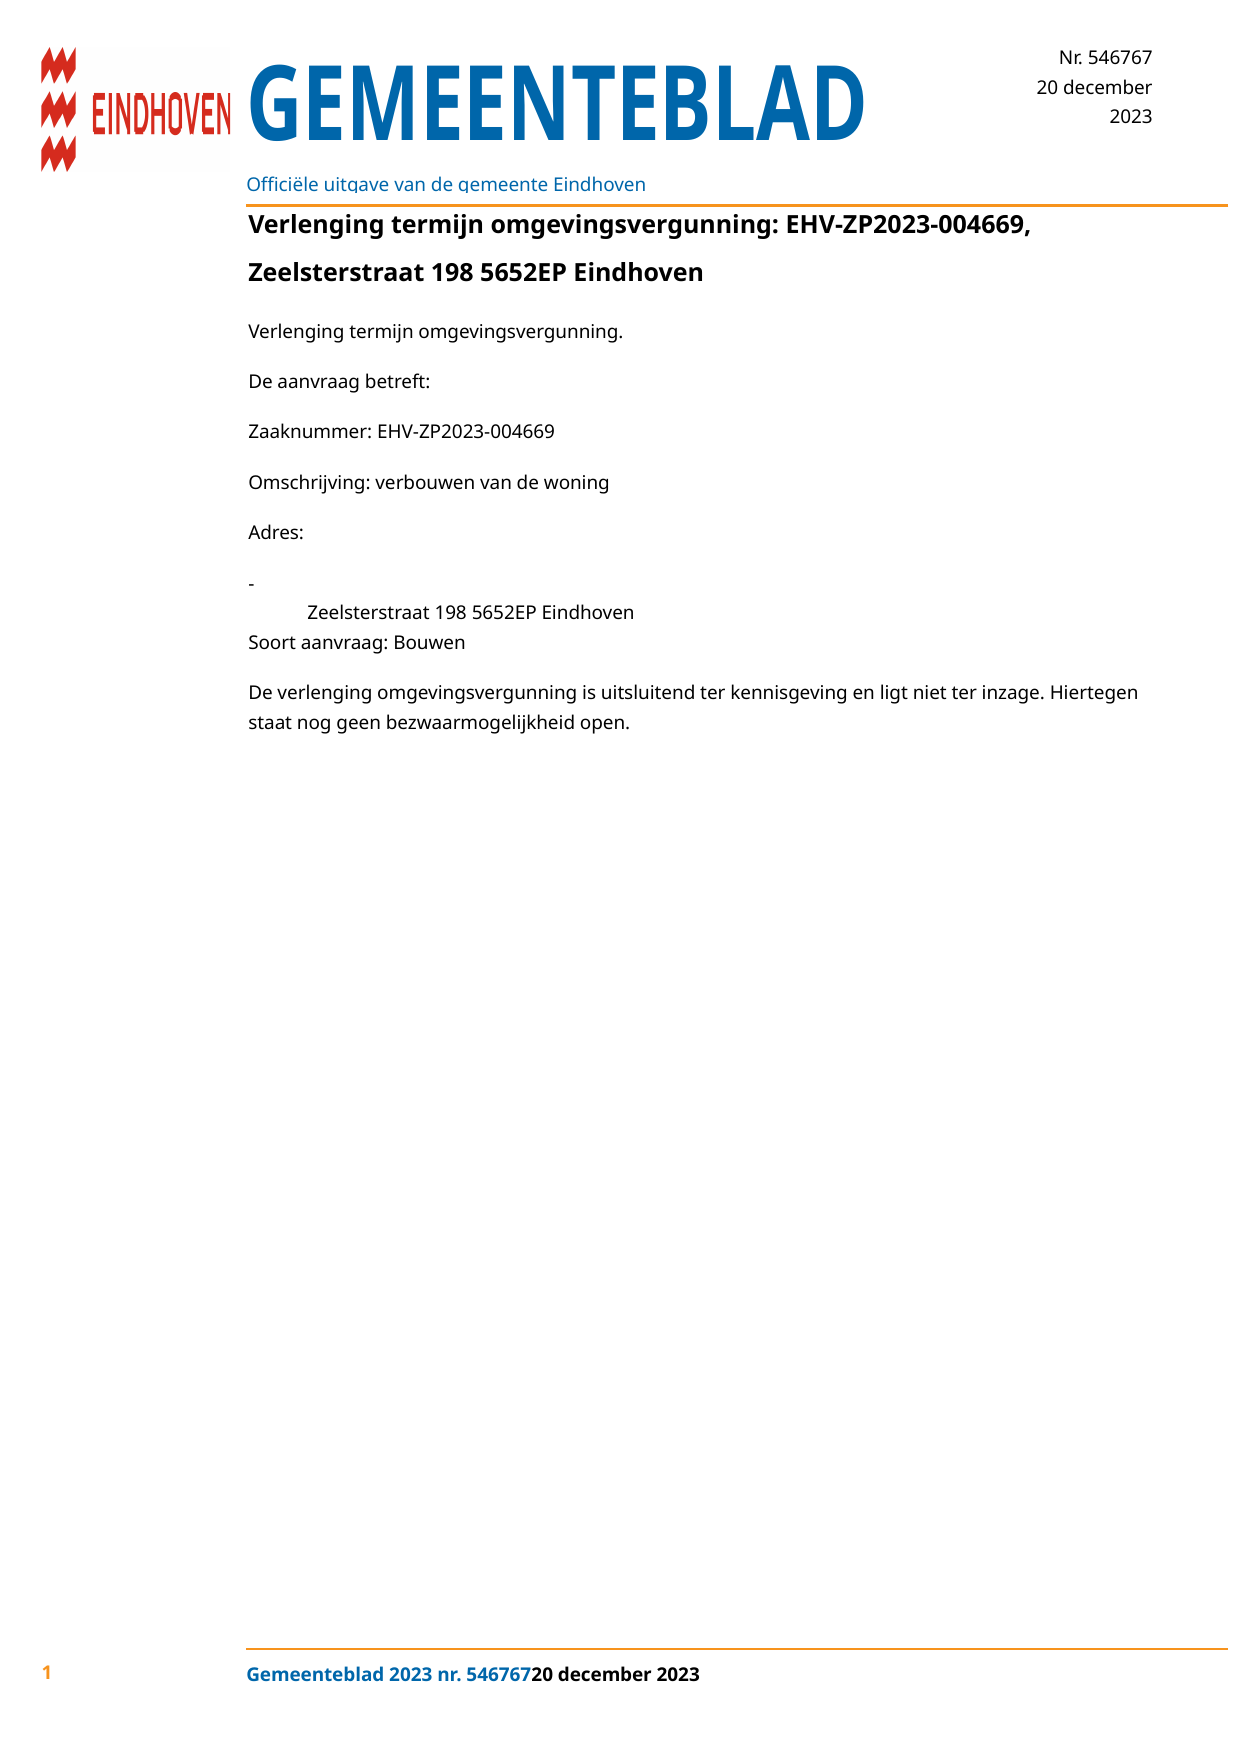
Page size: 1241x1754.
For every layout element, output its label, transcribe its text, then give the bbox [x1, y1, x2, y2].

text Zaaknummer: EHV-ZP2023-004669 [248, 419, 1152, 444]
text Omschrijving: verbouwen van de woning [248, 469, 1152, 495]
text Verlenging termijn omgevingsvergunning: EHV-ZP2023-004669, Zeelsterstraat 198 5652EP Eindhoven [248, 207, 1152, 288]
text Soort aanvraag: Bouwen [248, 629, 1152, 655]
text De aanvraag betreft: [248, 368, 1152, 394]
picture [41, 47, 231, 172]
text Verlenging termijn omgevingsvergunning. [248, 318, 1152, 344]
text De verlenging omgevingsvergunning is uitsluitend ter kennisgeving en ligt niet ter inzage. Hiertegen staat nog geen bezwaarmogelijkheid open. [248, 679, 1152, 735]
text Adres: [248, 519, 1152, 545]
list Zeelsterstraat 198 5652EP Eindhoven [248, 599, 1152, 625]
